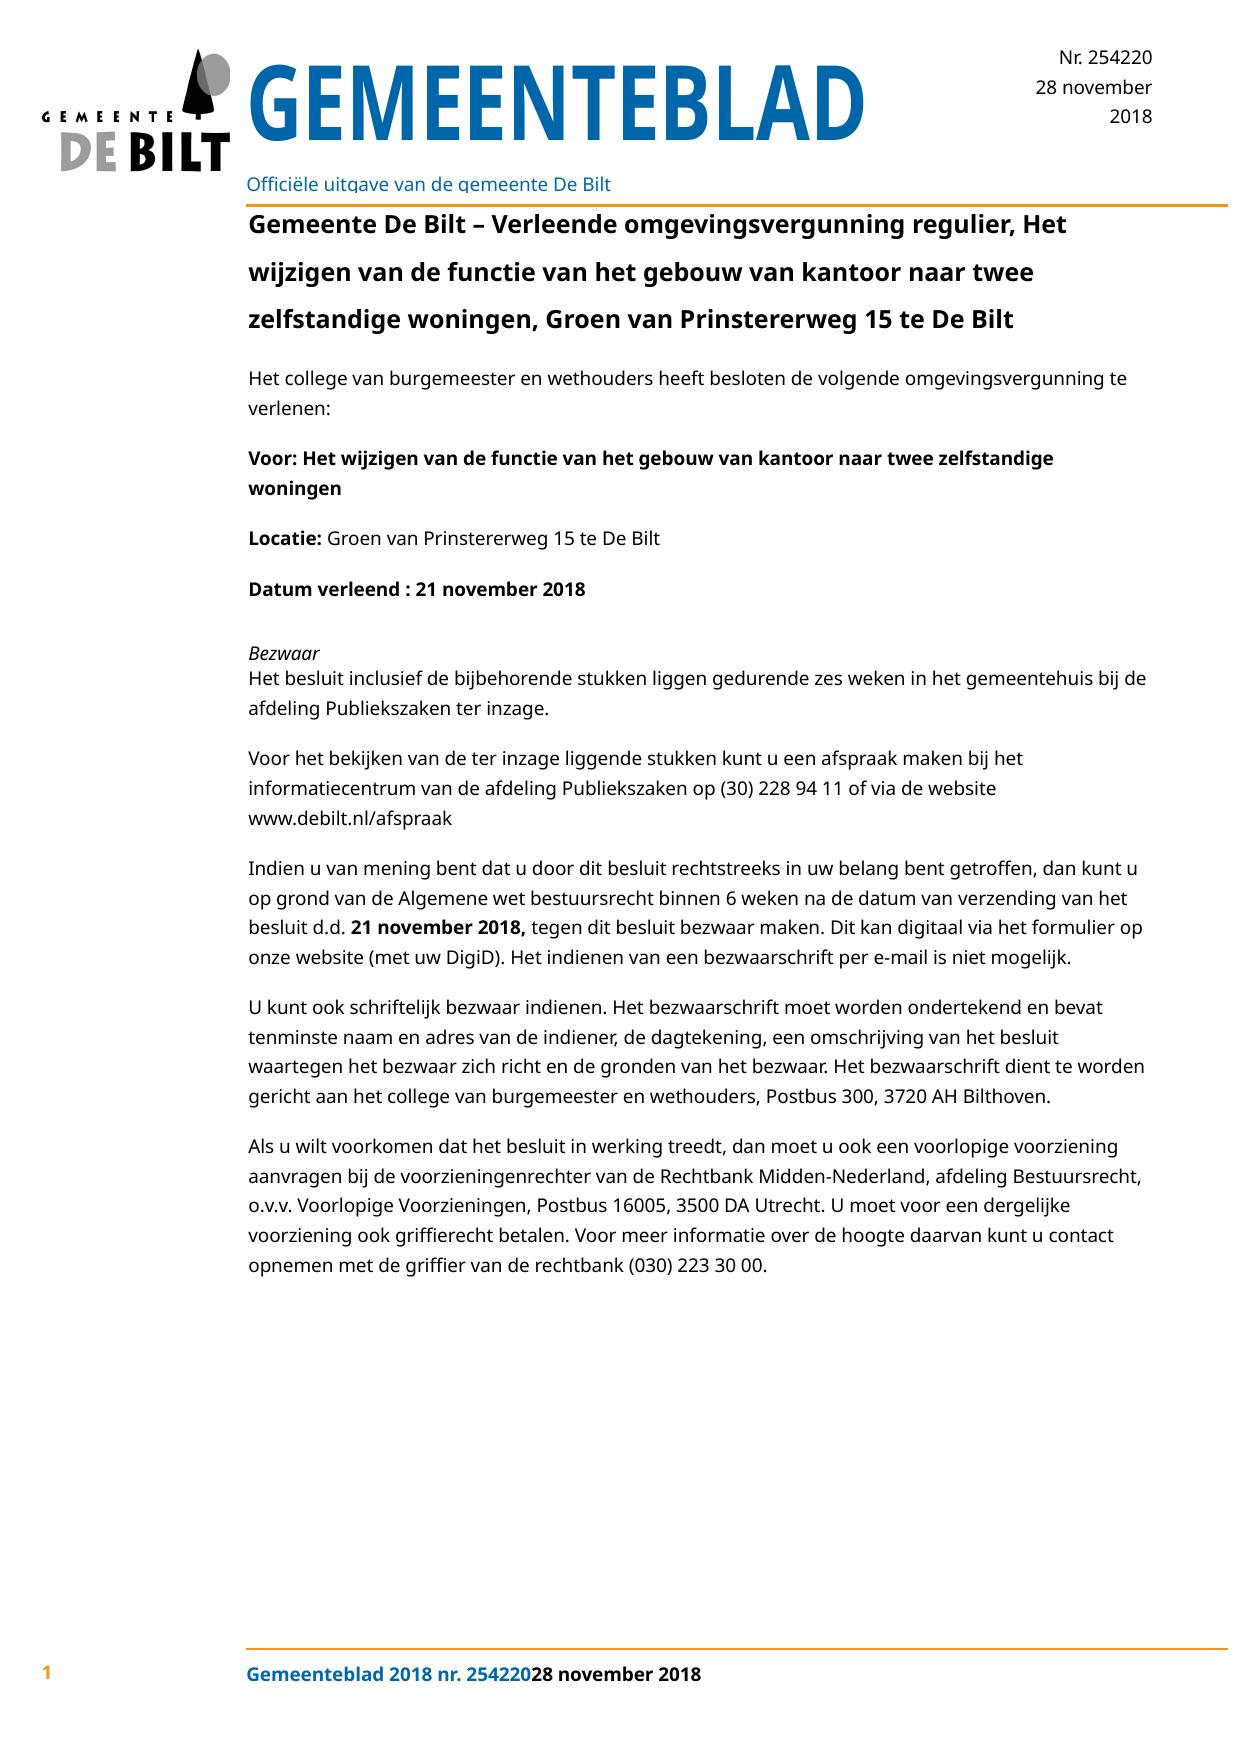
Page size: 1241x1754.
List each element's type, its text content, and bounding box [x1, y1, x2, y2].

text Voor het bekijken van de ter inzage liggende stukken kunt u een afspraak maken bij het informatiecentrum van de afdeling Publiekszaken op (30) 228 94 11 of via de website www.debilt.nl/afspraak [248, 746, 1152, 831]
text Voor: Het wijzigen van de functie van het gebouw van kantoor naar twee zelfstandige woningen [248, 446, 1152, 501]
text Datum verleend : 21 november 2018 [248, 576, 1152, 602]
text Bezwaar [248, 640, 1152, 666]
picture [41, 47, 231, 172]
text Het college van burgemeester en wethouders heeft besloten de volgende omgevingsvergunning te verlenen: [248, 366, 1152, 421]
text Locatie: Groen van Prinstererweg 15 te De Bilt [248, 526, 1152, 551]
text Het besluit inclusief de bijbehorende stukken liggen gedurende zes weken in het gemeentehuis bij de afdeling Publiekszaken ter inzage. [248, 666, 1152, 721]
text Als u wilt voorkomen dat het besluit in werking treedt, dan moet u ook een voorlopige voorziening aanvragen bij de voorzieningenrechter van de Rechtbank Midden-Nederland, afdeling Bestuursrecht, o.v.v. Voorlopige Voorzieningen, Postbus 16005, 3500 DA Utrecht. U moet voor een dergelijke voorziening ook griffierecht betalen. Voor meer informatie over de hoogte daarvan kunt u contact opnemen met de griffier van de rechtbank (030) 223 30 00. [248, 1133, 1152, 1278]
text Gemeente De Bilt – Verleende omgevingsvergunning regulier, Het wijzigen van de functie van het gebouw van kantoor naar twee zelfstandige woningen, Groen van Prinstererweg 15 te De Bilt [248, 207, 1152, 336]
text Indien u van mening bent dat u door dit besluit rechtstreeks in uw belang bent getroffen, dan kunt u op grond van de Algemene wet bestuursrecht binnen 6 weken na de datum van verzending van het besluit d.d. 21 november 2018, tegen dit besluit bezwaar maken. Dit kan digitaal via het formulier op onze website (met uw DigiD). Het indienen van een bezwaarschrift per e-mail is niet mogelijk. [248, 855, 1152, 970]
text U kunt ook schriftelijk bezwaar indienen. Het bezwaarschrift moet worden ondertekend en bevat tenminste naam en adres van de indiener, de dagtekening, een omschrijving van het besluit waartegen het bezwaar zich richt en de gronden van het bezwaar. Het bezwaarschrift dient te worden gericht aan het college van burgemeester en wethouders, Postbus 300, 3720 AH Bilthoven. [248, 994, 1152, 1109]
